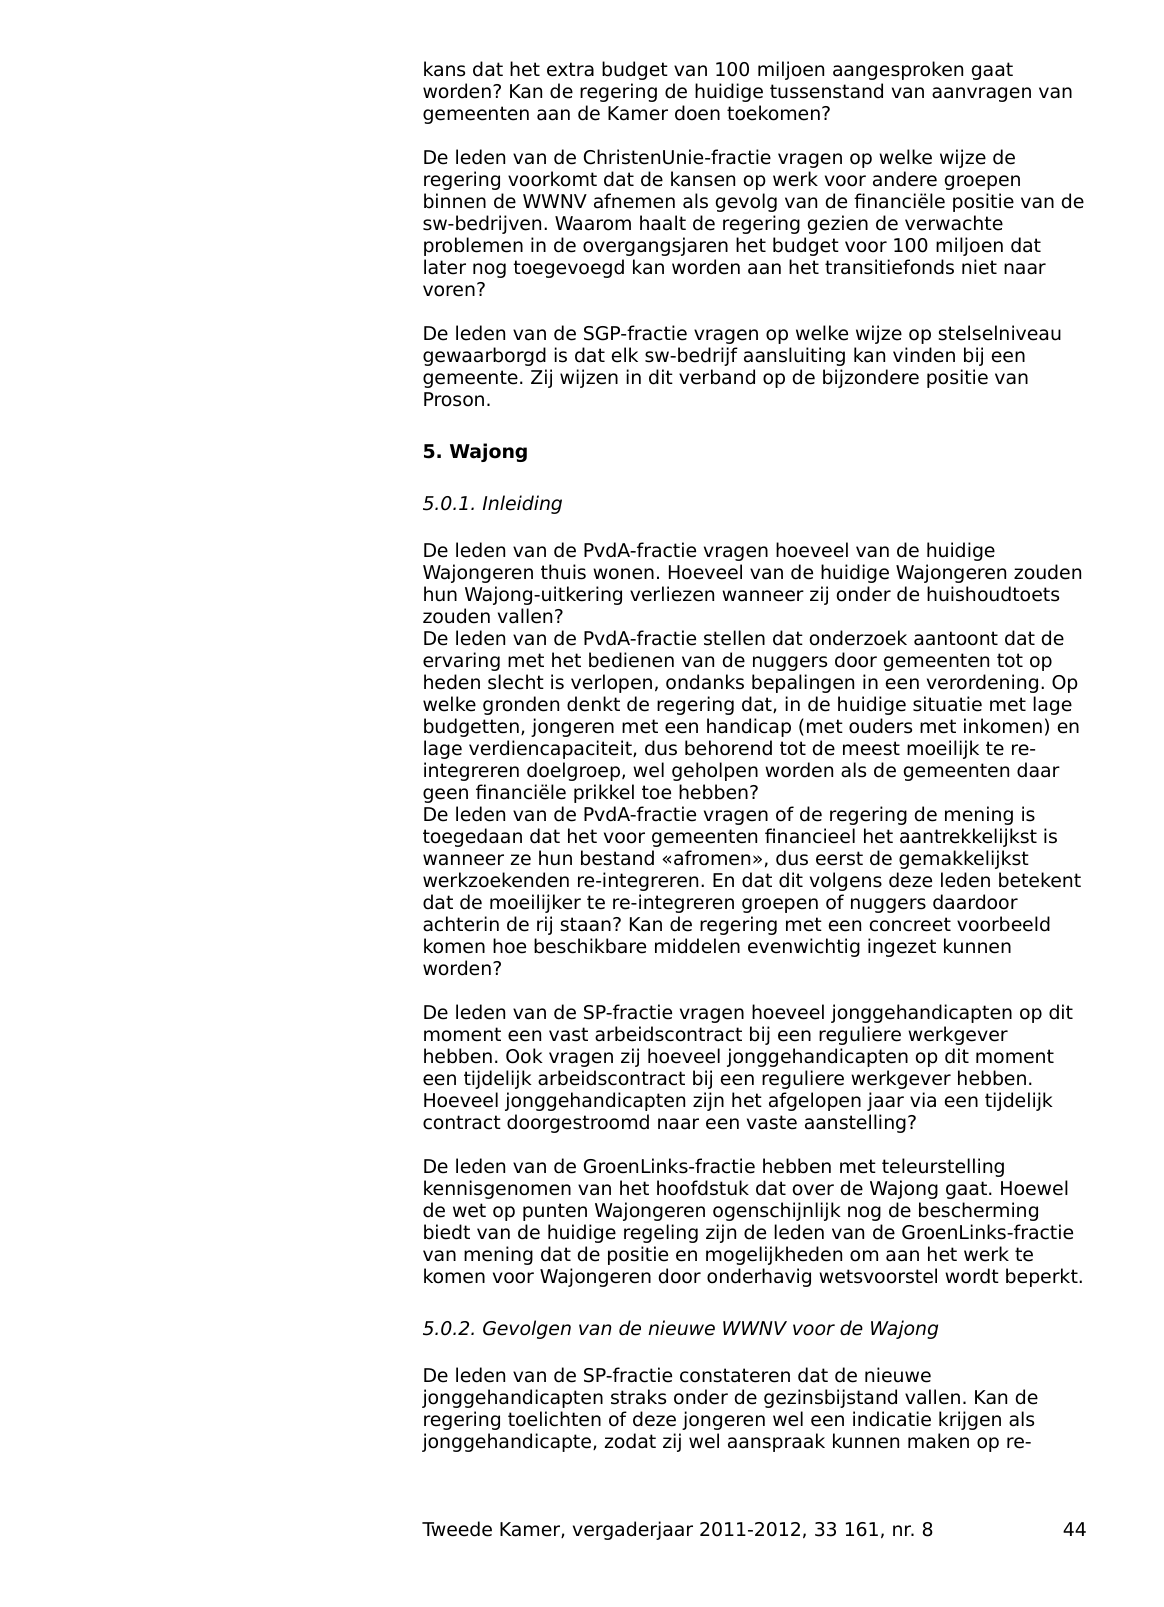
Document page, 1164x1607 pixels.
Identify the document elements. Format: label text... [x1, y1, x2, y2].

text De leden van de PvdA-fractie vragen hoeveel van de huidige Wajongeren thuis wonen. Hoeveel van de huidige Wajongeren zouden hun Wajong-uitkering verliezen wanneer zij onder de huishoudtoets zouden vallen? [422, 540, 1087, 628]
text De leden van de GroenLinks-fractie hebben met teleurstelling kennisgenomen van het hoofdstuk dat over de Wajong gaat. Hoewel de wet op punten Wajongeren ogenschijnlijk nog de bescherming biedt van de huidige regeling zijn de leden van de GroenLinks-fractie van mening dat de positie en mogelijkheden om aan het werk te komen voor Wajongeren door onderhavig wetsvoorstel wordt beperkt. [422, 1156, 1087, 1288]
subtitle 5.0.1. Inleiding [422, 493, 1087, 515]
text De leden van de SP-fractie vragen hoeveel jonggehandicapten op dit moment een vast arbeidscontract bij een reguliere werkgever hebben. Ook vragen zij hoeveel jonggehandicapten op dit moment een tijdelijk arbeidscontract bij een reguliere werkgever hebben. Hoeveel jonggehandicapten zijn het afgelopen jaar via een tijdelijk contract doorgestroomd naar een vaste aanstelling? [422, 1002, 1087, 1134]
text De leden van de SP-fractie constateren dat de nieuwe jonggehandicapten straks onder de gezinsbijstand vallen. Kan de regering toelichten of deze jongeren wel een indicatie krijgen als jonggehandicapte, zodat zij wel aanspraak kunnen maken op re- [422, 1365, 1087, 1453]
text kans dat het extra budget van 100 miljoen aangesproken gaat worden? Kan de regering de huidige tussenstand van aanvragen van gemeenten aan de Kamer doen toekomen? [422, 59, 1087, 125]
text De leden van de PvdA-fractie stellen dat onderzoek aantoont dat de ervaring met het bedienen van de nuggers door gemeenten tot op heden slecht is verlopen, ondanks bepalingen in een verordening. Op welke gronden denkt de regering dat, in de huidige situatie met lage budgetten, jongeren met een handicap (met ouders met inkomen) en lage verdiencapaciteit, dus behorend tot de meest moeilijk te re-integreren doelgroep, wel geholpen worden als de gemeenten daar geen financiële prikkel toe hebben? [422, 628, 1087, 804]
subtitle 5.0.2. Gevolgen van de nieuwe WWNV voor de Wajong [422, 1318, 1087, 1340]
subtitle 5. Wajong [422, 441, 1087, 463]
text De leden van de SGP-fractie vragen op welke wijze op stelselniveau gewaarborgd is dat elk sw-bedrijf aansluiting kan vinden bij een gemeente. Zij wijzen in dit verband op de bijzondere positie van Proson. [422, 323, 1087, 411]
text De leden van de ChristenUnie-fractie vragen op welke wijze de regering voorkomt dat de kansen op werk voor andere groepen binnen de WWNV afnemen als gevolg van de financiële positie van de sw-bedrijven. Waarom haalt de regering gezien de verwachte problemen in de overgangsjaren het budget voor 100 miljoen dat later nog toegevoegd kan worden aan het transitiefonds niet naar voren? [422, 147, 1087, 301]
text De leden van de PvdA-fractie vragen of de regering de mening is toegedaan dat het voor gemeenten financieel het aantrekkelijkst is wanneer ze hun bestand «afromen», dus eerst de gemakkelijkst werkzoekenden re-integreren. En dat dit volgens deze leden betekent dat de moeilijker te re-integreren groepen of nuggers daardoor achterin de rij staan? Kan de regering met een concreet voorbeeld komen hoe beschikbare middelen evenwichtig ingezet kunnen worden? [422, 804, 1087, 980]
